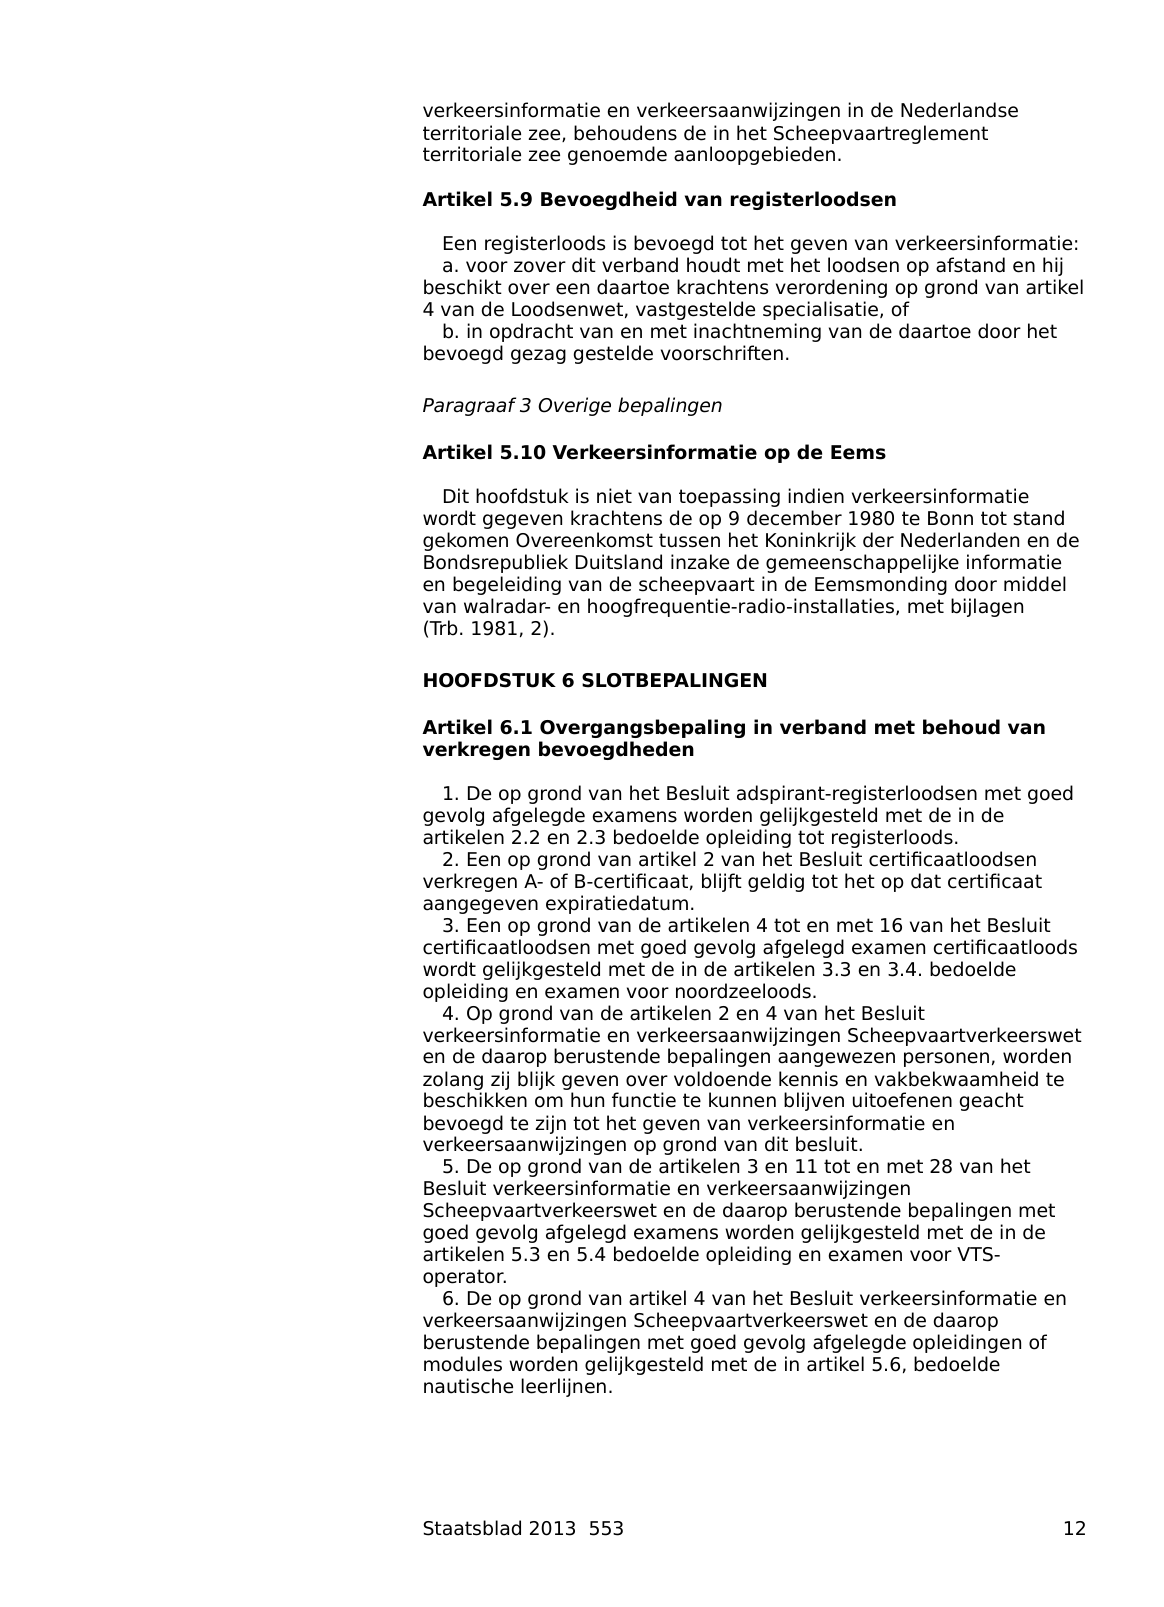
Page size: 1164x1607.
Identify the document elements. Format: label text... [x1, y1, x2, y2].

text Dit hoofdstuk is niet van toepassing indien verkeersinformatie wordt gegeven krachtens de op 9 december 1980 te Bonn tot stand gekomen Overeenkomst tussen het Koninkrijk der Nederlanden en de Bondsrepubliek Duitsland inzake de gemeenschappelijke informatie en begeleiding van de scheepvaart in de Eemsmonding door middel van walradar- en hoogfrequentie-radio-installaties, met bijlagen (Trb. 1981, 2). [422, 486, 1087, 639]
text Een registerloods is bevoegd tot het geven van verkeersinformatie: [422, 233, 1087, 255]
subtitle Artikel 5.9 Bevoegdheid van registerloodsen [422, 188, 1087, 211]
text 2. Een op grond van artikel 2 van het Besluit certificaatloodsen verkregen A- of B-certificaat, blijft geldig tot het op dat certificaat aangegeven expiratiedatum. [422, 849, 1087, 914]
subtitle Artikel 5.10 Verkeersinformatie op de Eems [422, 442, 1087, 463]
text 4. Op grond van de artikelen 2 en 4 van het Besluit verkeersinformatie en verkeersaanwijzingen Scheepvaartverkeerswet en de daarop berustende bepalingen aangewezen personen, worden zolang zij blijk geven over voldoende kennis en vakbekwaamheid te beschikken om hun functie te kunnen blijven uitoefenen geacht bevoegd te zijn tot het geven van verkeersinformatie en verkeersaanwijzingen op grond van dit besluit. [422, 1002, 1087, 1156]
text 1. De op grond van het Besluit adspirant-registerloodsen met goed gevolg afgelegde examens worden gelijkgesteld met de in de artikelen 2.2 en 2.3 bedoelde opleiding tot registerloods. [422, 783, 1087, 849]
text b. in opdracht van en met inachtneming van de daartoe door het bevoegd gezag gestelde voorschriften. [422, 321, 1087, 364]
subtitle Paragraaf 3 Overige bepalingen [422, 394, 1087, 417]
text a. voor zover dit verband houdt met het loodsen op afstand en hij beschikt over een daartoe krachtens verordening op grond van artikel 4 van de Loodsenwet, vastgestelde specialisatie, of [422, 255, 1087, 321]
text 3. Een op grond van de artikelen 4 tot en met 16 van het Besluit certificaatloodsen met goed gevolg afgelegd examen certificaatloods wordt gelijkgesteld met de in de artikelen 3.3 en 3.4. bedoelde opleiding en examen voor noordzeeloods. [422, 914, 1087, 1002]
text 5. De op grond van de artikelen 3 en 11 tot en met 28 van het Besluit verkeersinformatie en verkeersaanwijzingen Scheepvaartverkeerswet en de daarop berustende bepalingen met goed gevolg afgelegd examens worden gelijkgesteld met de in de artikelen 5.3 en 5.4 bedoelde opleiding en examen voor VTS- operator. [422, 1156, 1087, 1288]
subtitle HOOFDSTUK 6 SLOTBEPALINGEN [422, 669, 1087, 692]
text verkeersinformatie en verkeersaanwijzingen in de Nederlandse territoriale zee, behoudens de in het Scheepvaartreglement territoriale zee genoemde aanloopgebieden. [422, 100, 1087, 166]
text 6. De op grond van artikel 4 van het Besluit verkeersinformatie en verkeersaanwijzingen Scheepvaartverkeerswet en de daarop berustende bepalingen met goed gevolg afgelegde opleidingen of modules worden gelijkgesteld met de in artikel 5.6, bedoelde nautische leerlijnen. [422, 1288, 1087, 1398]
subtitle Artikel 6.1 Overgangsbepaling in verband met behoud van verkregen bevoegdheden [422, 717, 1087, 761]
